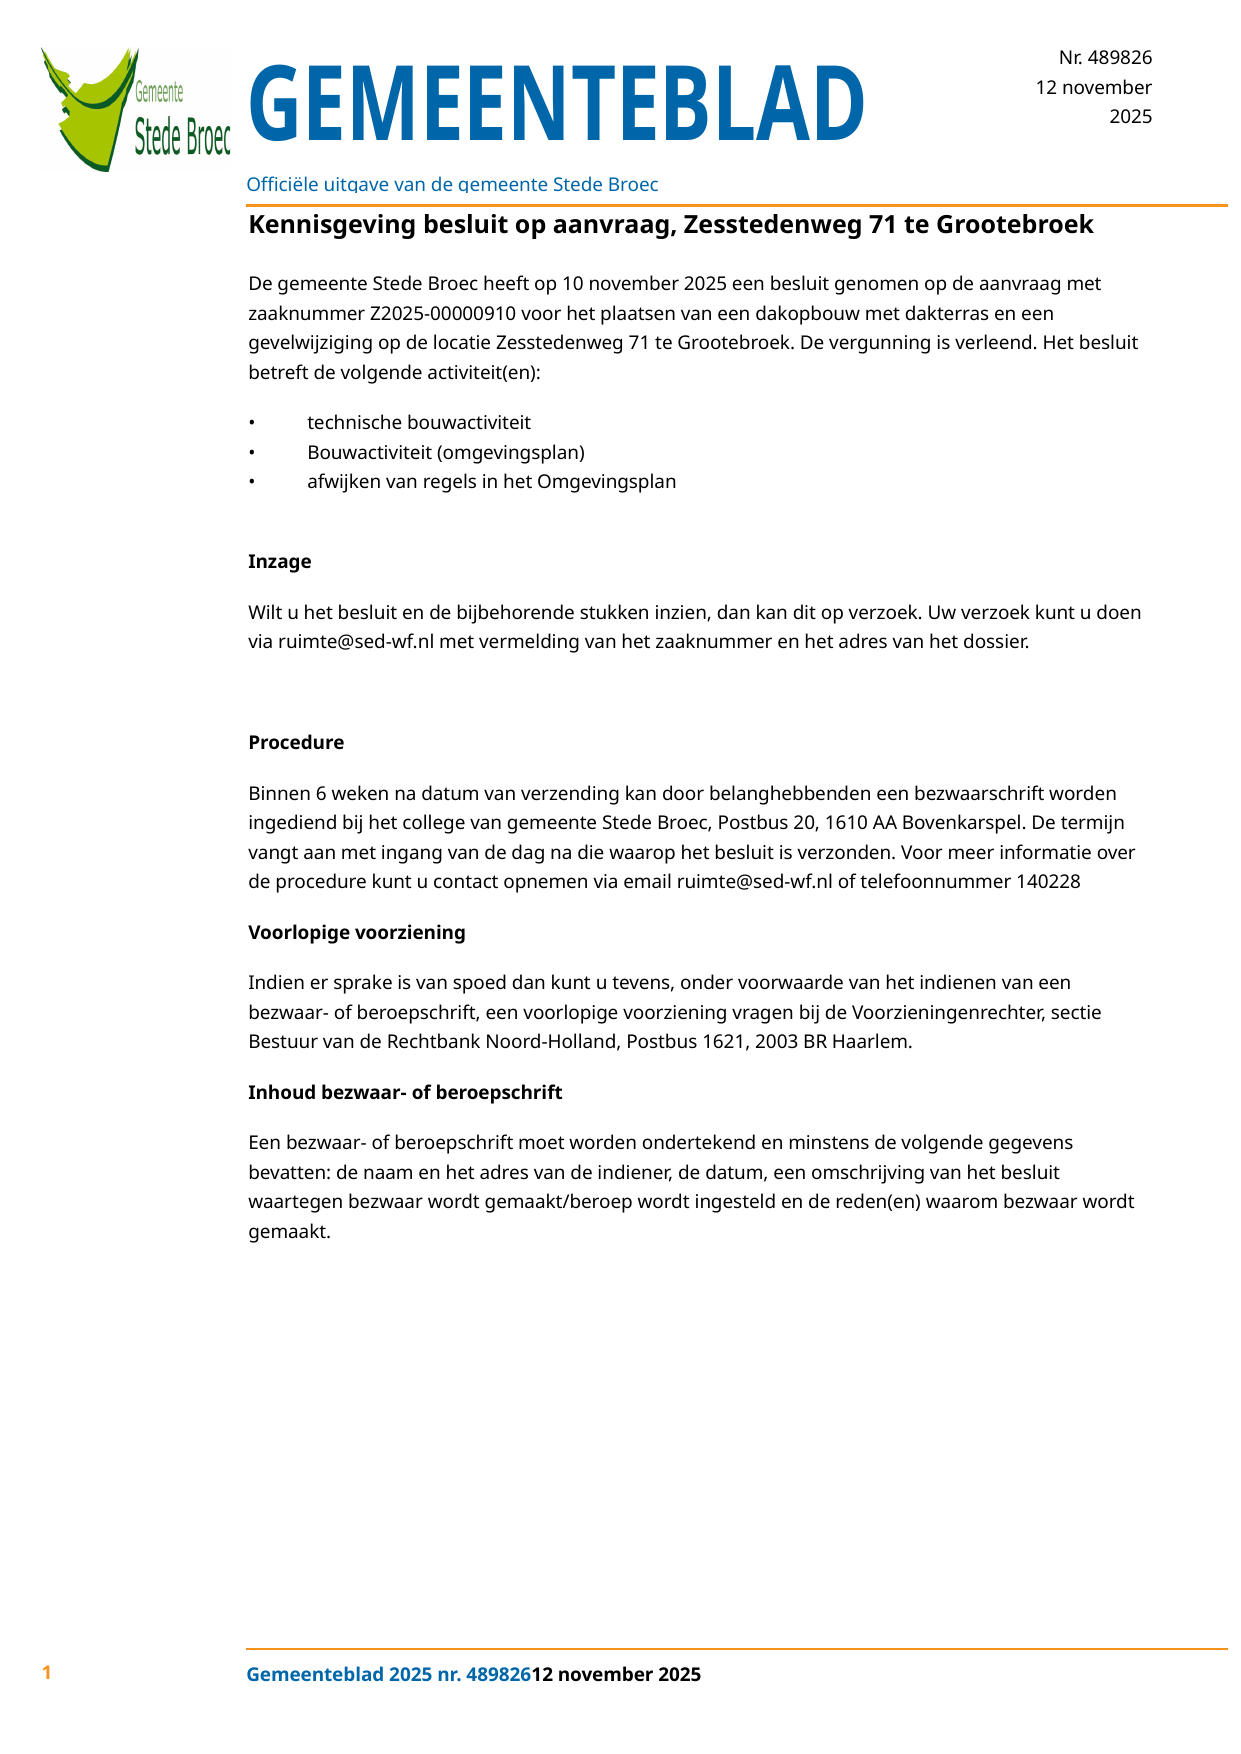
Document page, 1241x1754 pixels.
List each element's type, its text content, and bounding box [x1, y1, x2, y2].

text Voorlopige voorziening [248, 919, 1152, 945]
text Inzage [248, 549, 1152, 574]
text Wilt u het besluit en de bijbehorende stukken inzien, dan kan dit op verzoek. Uw verzoek kunt u doen via ruimte@sed-wf.nl met vermelding van het zaaknummer en het adres van het dossier. [248, 599, 1152, 654]
text De gemeente Stede Broec heeft op 10 november 2025 een besluit genomen op de aanvraag met zaaknummer Z2025-00000910 voor het plaatsen van een dakopbouw met dakterras en een gevelwijziging op de locatie Zesstedenweg 71 te Grootebroek. De vergunning is verleend. Het besluit betreft de volgende activiteit(en): [248, 270, 1152, 385]
text Procedure [248, 729, 1152, 755]
text Binnen 6 weken na datum van verzending kan door belanghebbenden een bezwaarschrift worden ingediend bij het college van gemeente Stede Broec, Postbus 20, 1610 AA Bovenkarspel. De termijn vangt aan met ingang van de dag na die waarop het besluit is verzonden. Voor meer informatie over de procedure kunt u contact opnemen via email ruimte@sed-wf.nl of telefoonnummer 140228 [248, 780, 1152, 894]
text Een bezwaar- of beroepschrift moet worden ondertekend en minstens de volgende gegevens bevatten: de naam en het adres van de indiener, de datum, een omschrijving van het besluit waartegen bezwaar wordt gemaakt/beroep wordt ingesteld en de reden(en) waarom bezwaar wordt gemaakt. [248, 1129, 1152, 1244]
picture [41, 47, 231, 172]
text Kennisgeving besluit op aanvraag, Zesstedenweg 71 te Grootebroek [248, 207, 1152, 241]
list afwijken van regels in het Omgevingsplan [248, 469, 1152, 494]
text Inhoud bezwaar- of beroepschrift [248, 1079, 1152, 1105]
list Bouwactiviteit (omgevingsplan) [248, 439, 1152, 465]
list technische bouwactiviteit [248, 409, 1152, 435]
text Indien er sprake is van spoed dan kunt u tevens, onder voorwaarde van het indienen van een bezwaar- of beroepschrift, een voorlopige voorziening vragen bij de Voorzieningenrechter, sectie Bestuur van de Rechtbank Noord-Holland, Postbus 1621, 2003 BR Haarlem. [248, 969, 1152, 1054]
